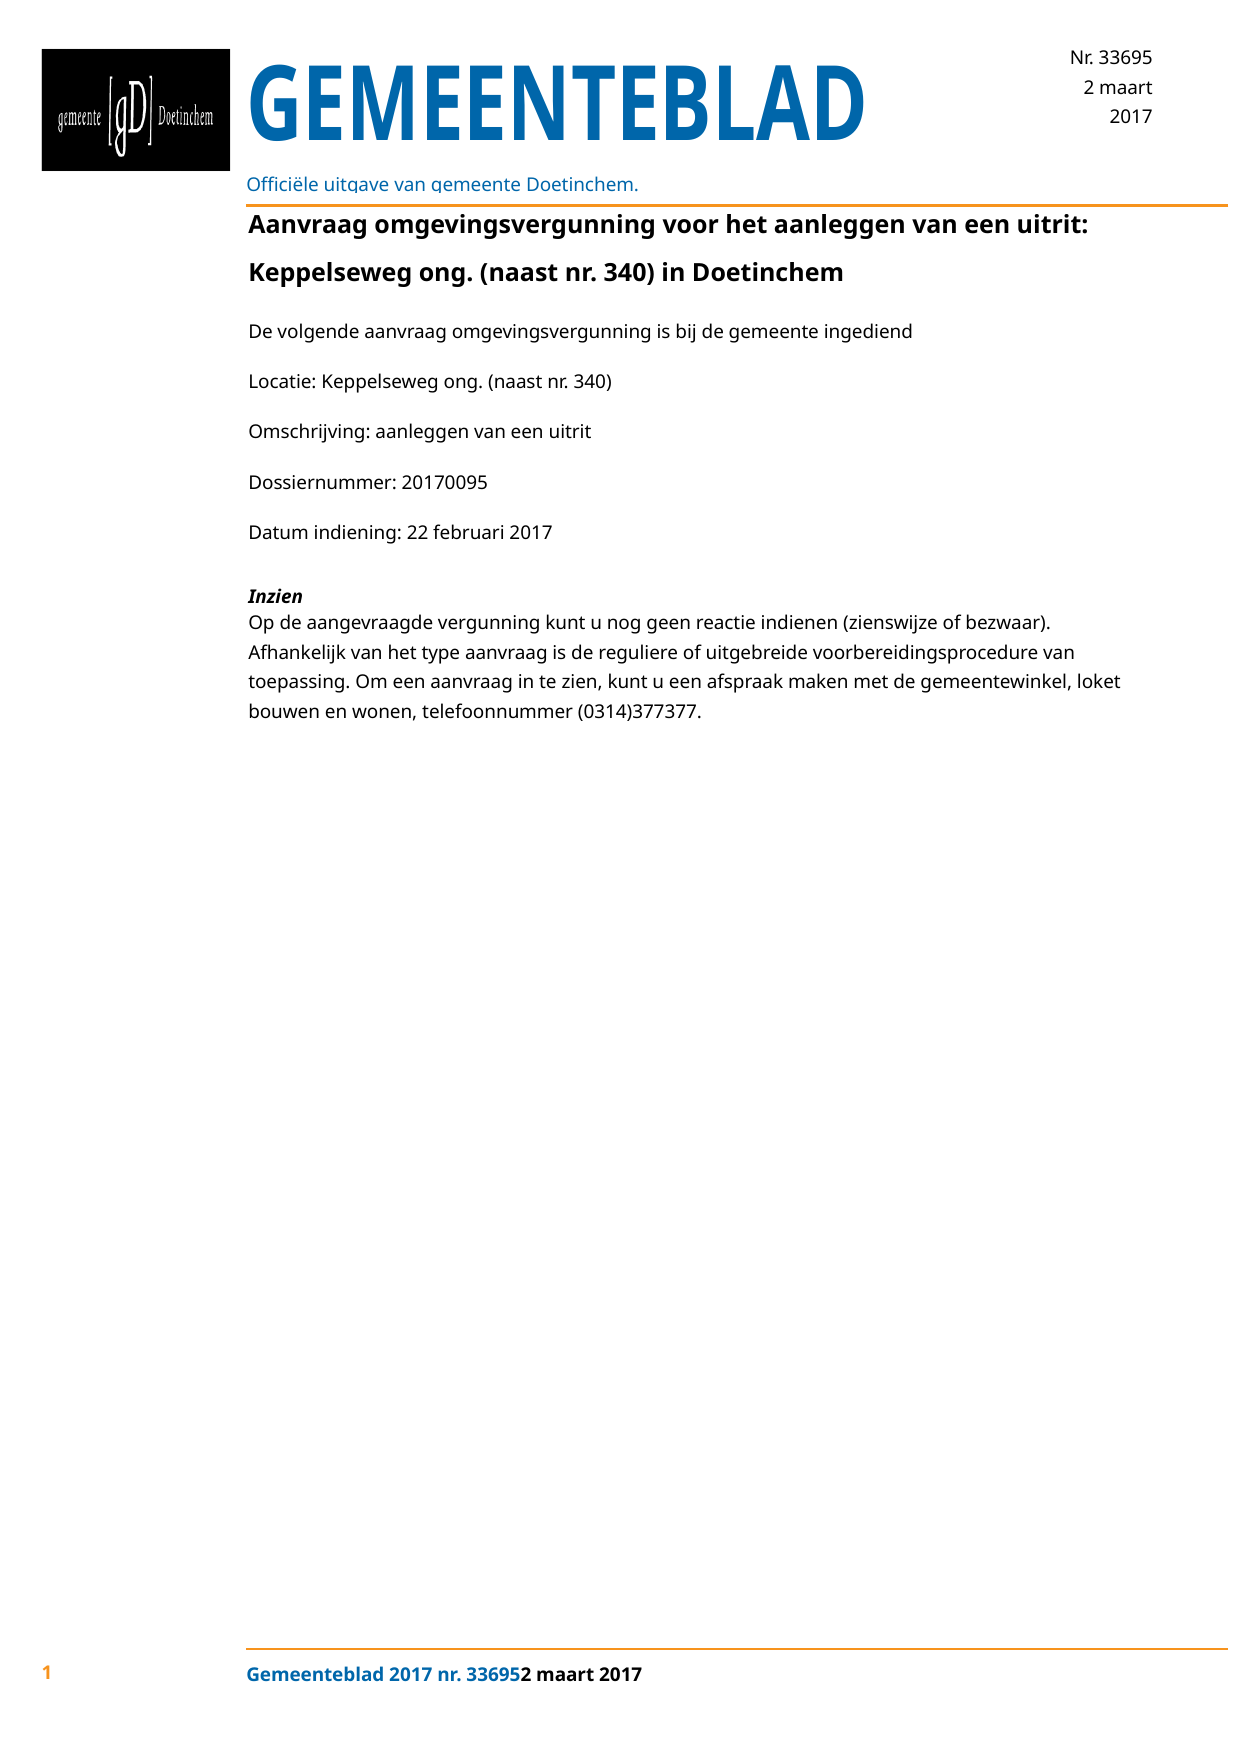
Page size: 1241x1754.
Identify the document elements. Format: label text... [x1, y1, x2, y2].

text Dossiernummer: 20170095 [248, 469, 1152, 495]
text Op de aangevraagde vergunning kunt u nog geen reactie indienen (zienswijze of bezwaar). Afhankelijk van het type aanvraag is de reguliere of uitgebreide voorbereidingsprocedure van toepassing. Om een aanvraag in te zien, kunt u een afspraak maken met de gemeentewinkel, loket bouwen en wonen, telefoonnummer (0314)377377. [248, 609, 1152, 724]
picture [41, 47, 231, 172]
text De volgende aanvraag omgevingsvergunning is bij de gemeente ingediend [248, 318, 1152, 344]
text Datum indiening: 22 februari 2017 [248, 519, 1152, 545]
text Inzien [248, 583, 1152, 609]
text Omschrijving: aanleggen van een uitrit [248, 419, 1152, 444]
text Aanvraag omgevingsvergunning voor het aanleggen van een uitrit: Keppelseweg ong. (naast nr. 340) in Doetinchem [248, 207, 1152, 288]
text Locatie: Keppelseweg ong. (naast nr. 340) [248, 368, 1152, 394]
